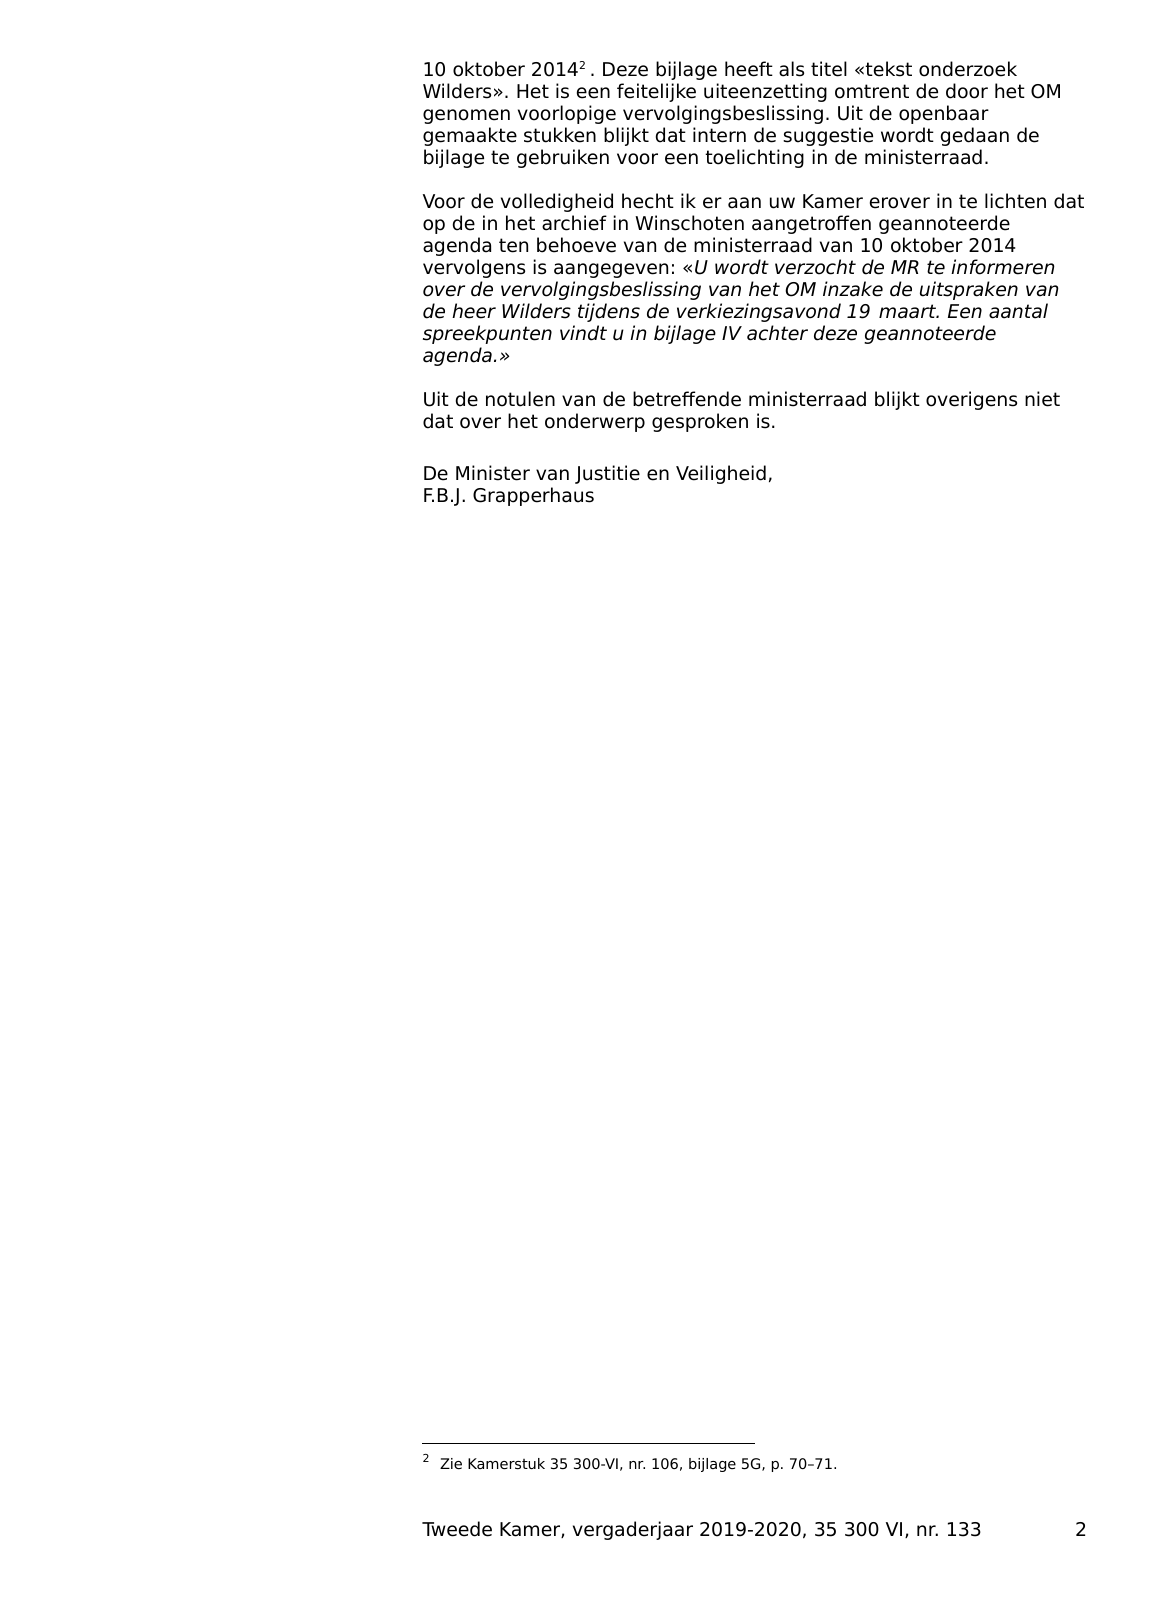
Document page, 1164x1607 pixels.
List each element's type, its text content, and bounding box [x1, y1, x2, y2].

text 10 oktober 2014. Deze bijlage heeft als titel «tekst onderzoek Wilders». Het is een feitelijke uiteenzetting omtrent de door het OM genomen voorlopige vervolgingsbeslissing. Uit de openbaar gemaakte stukken blijkt dat intern de suggestie wordt gedaan de bijlage te gebruiken voor een toelichting in de ministerraad. [422, 59, 1087, 169]
text Uit de notulen van de betreffende ministerraad blijkt overigens niet dat over het onderwerp gesproken is. [422, 389, 1087, 433]
text Zie Kamerstuk 35 300-VI, nr. 106, bijlage 5G, p. 70–71. [422, 1452, 1087, 1474]
text Voor de volledigheid hecht ik er aan uw Kamer erover in te lichten dat op de in het archief in Winschoten aangetroffen geannoteerde agenda ten behoeve van de ministerraad van 10 oktober 2014 vervolgens is aangegeven: «U wordt verzocht de MR te informeren over de vervolgingsbeslissing van het OM inzake de uitspraken van de heer Wilders tijdens de verkiezingsavond 19 maart. Een aantal spreekpunten vindt u in bijlage IV achter deze geannoteerde agenda.» [422, 191, 1087, 367]
text De Minister van Justitie en Veiligheid, F.B.J. Grapperhaus [422, 463, 1087, 507]
